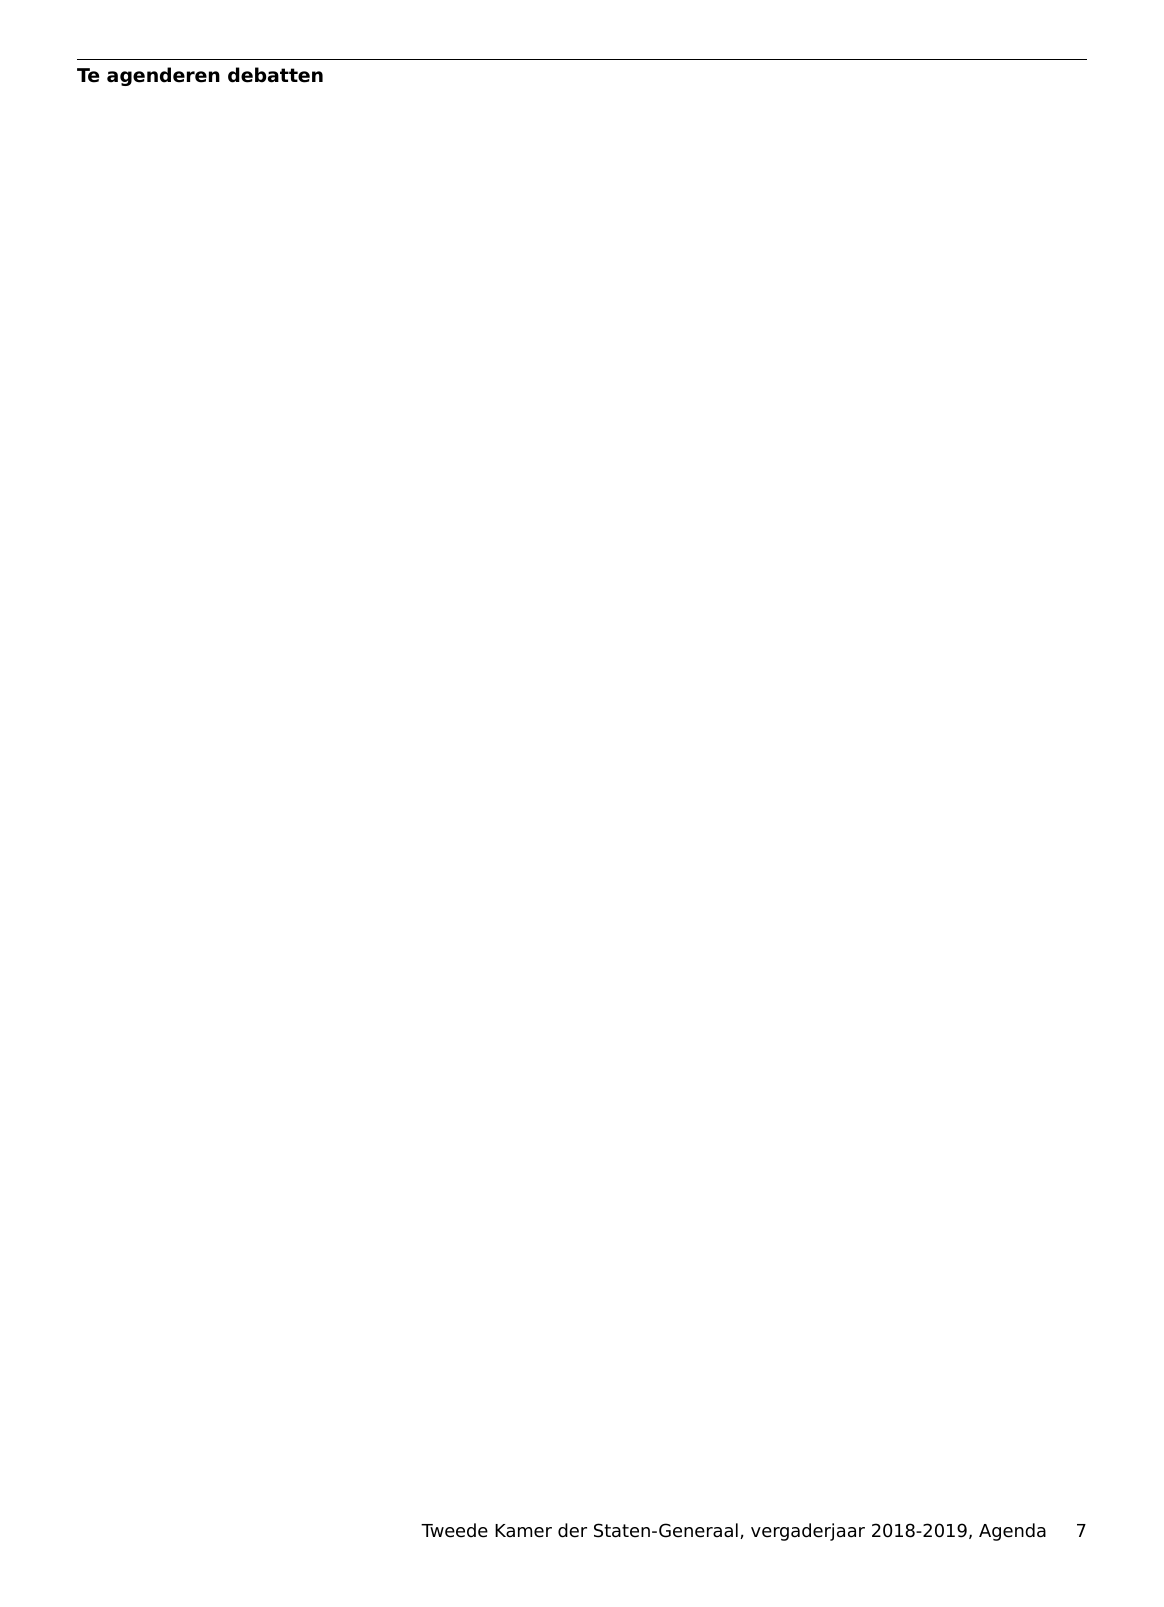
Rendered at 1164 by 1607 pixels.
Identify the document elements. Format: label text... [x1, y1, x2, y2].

table_header [418, 60, 1087, 87]
table_header [401, 60, 418, 87]
table_header Te agenderen debatten [77, 60, 401, 87]
